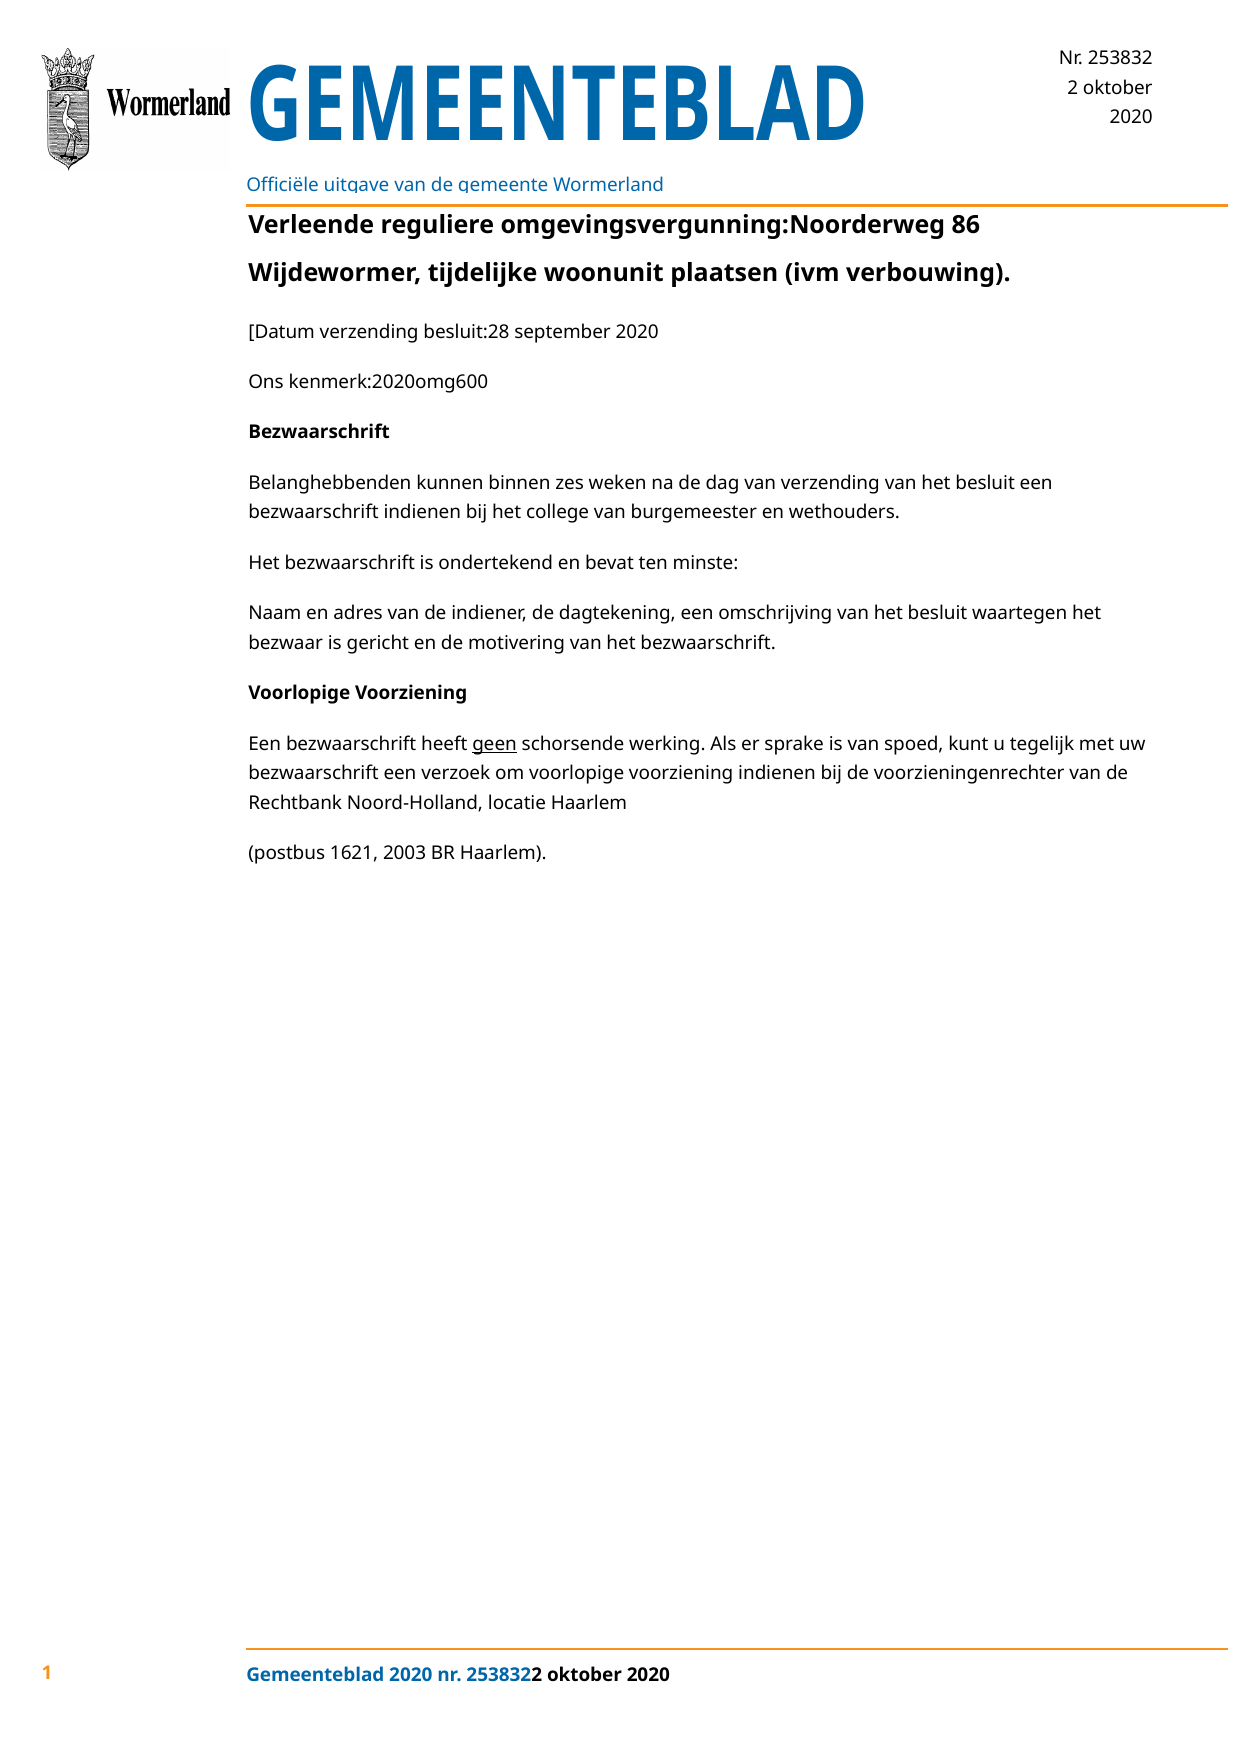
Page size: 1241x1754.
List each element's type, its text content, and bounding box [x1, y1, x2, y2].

text Belanghebbenden kunnen binnen zes weken na de dag van verzending van het besluit een bezwaarschrift indienen bij het college van burgemeester en wethouders. [248, 469, 1152, 524]
text Een bezwaarschrift heeft geen schorsende werking. Als er sprake is van spoed, kunt u tegelijk met uw bezwaarschrift een verzoek om voorlopige voorziening indienen bij de voorzieningenrechter van de Rechtbank Noord-Holland, locatie Haarlem [248, 730, 1152, 815]
text Bezwaarschrift [248, 419, 1152, 444]
text Ons kenmerk:2020omg600 [248, 368, 1152, 394]
text Voorlopige Voorziening [248, 679, 1152, 705]
text Verleende reguliere omgevingsvergunning:Noorderweg 86 Wijdewormer, tijdelijke woonunit plaatsen (ivm verbouwing). [248, 207, 1152, 288]
text (postbus 1621, 2003 BR Haarlem). [248, 839, 1152, 865]
text Naam en adres van de indiener, de dagtekening, een omschrijving van het besluit waartegen het bezwaar is gericht en de motivering van het bezwaarschrift. [248, 599, 1152, 655]
text [Datum verzending besluit:28 september 2020 [248, 318, 1152, 344]
picture [41, 47, 231, 172]
text Het bezwaarschrift is ondertekend en bevat ten minste: [248, 549, 1152, 575]
